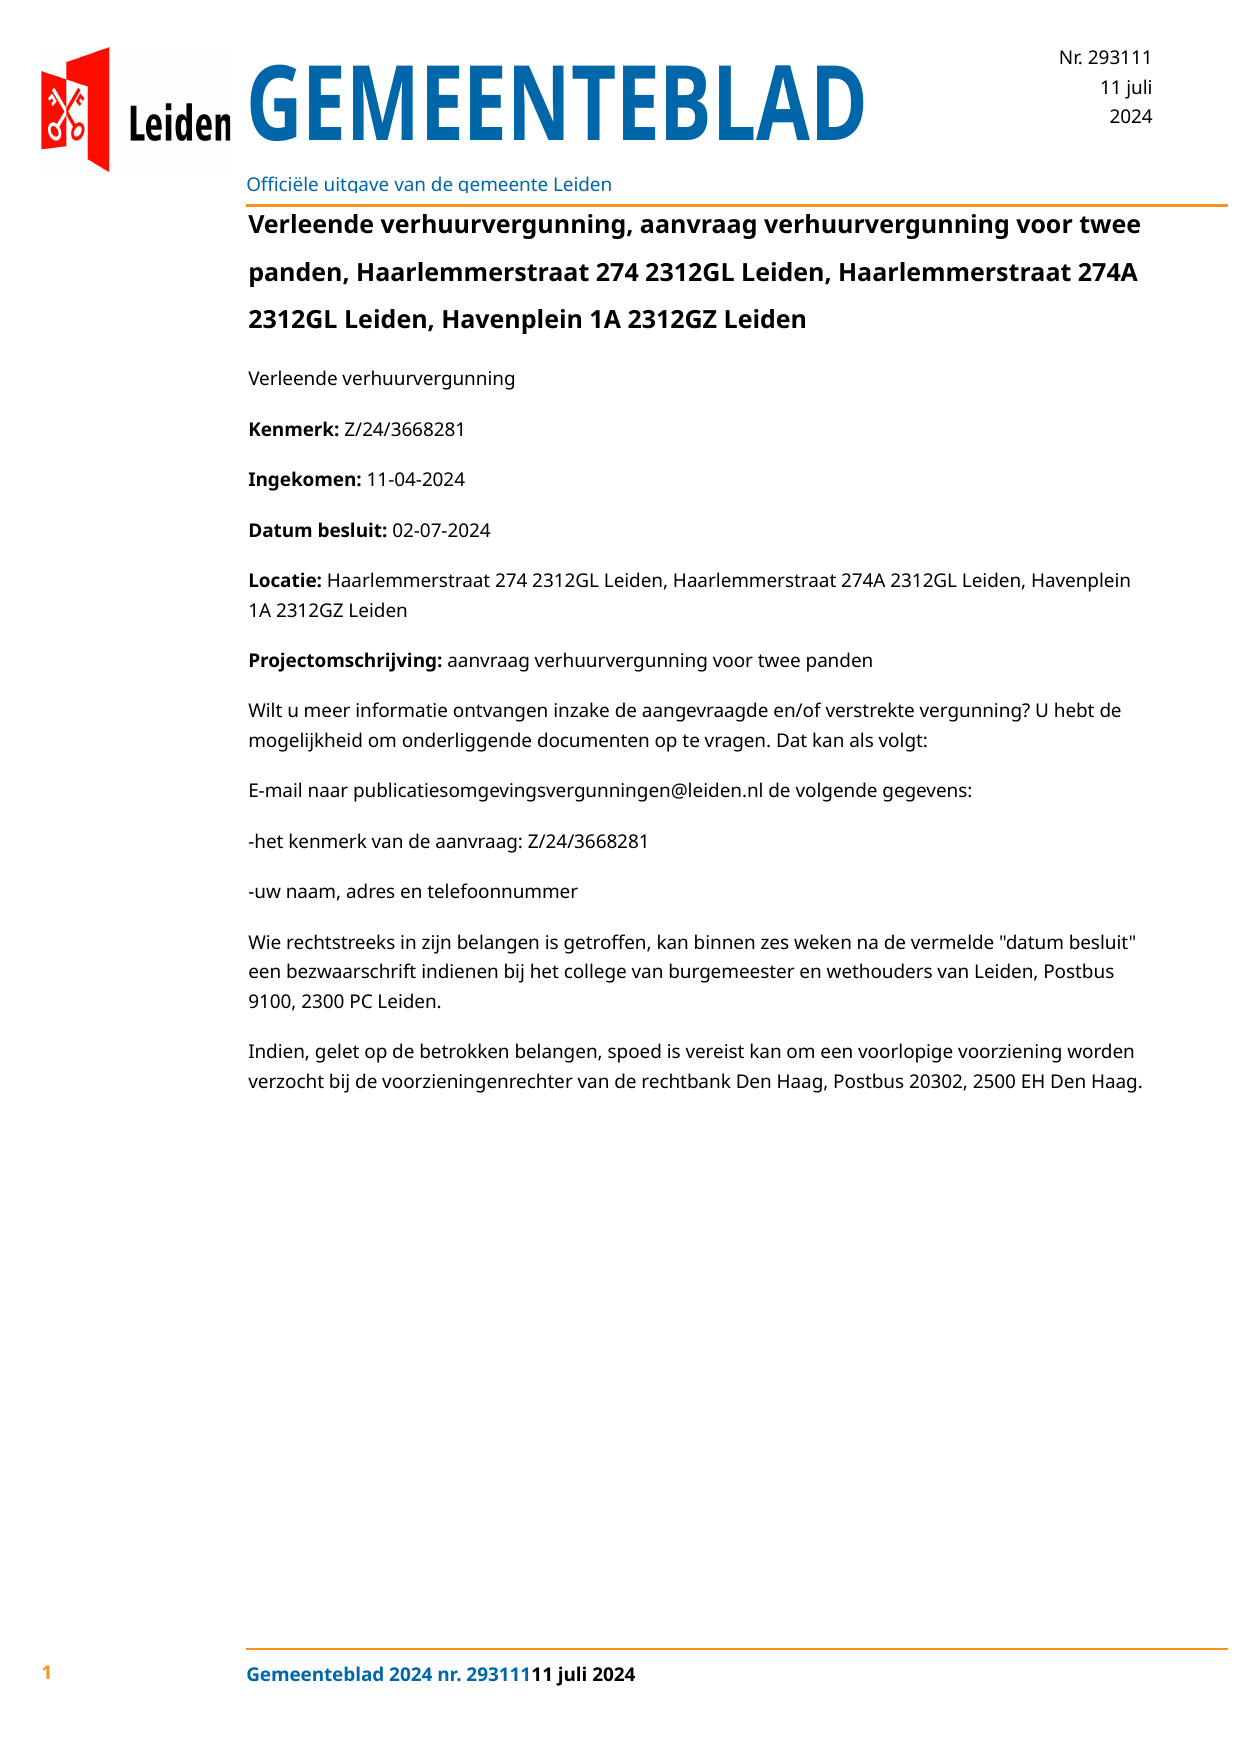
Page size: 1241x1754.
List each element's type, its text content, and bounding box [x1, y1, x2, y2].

text -uw naam, adres en telefoonnummer [248, 878, 1152, 904]
text Indien, gelet op de betrokken belangen, spoed is vereist kan om een voorlopige voorziening worden verzocht bij de voorzieningenrechter van de rechtbank Den Haag, Postbus 20302, 2500 EH Den Haag. [248, 1038, 1152, 1094]
text Datum besluit: 02-07-2024 [248, 517, 1152, 542]
text Locatie: Haarlemmerstraat 274 2312GL Leiden, Haarlemmerstraat 274A 2312GL Leiden, Havenplein 1A 2312GZ Leiden [248, 567, 1152, 622]
text Wie rechtstreeks in zijn belangen is getroffen, kan binnen zes weken na de vermelde "datum besluit" een bezwaarschrift indienen bij het college van burgemeester en wethouders van Leiden, Postbus 9100, 2300 PC Leiden. [248, 929, 1152, 1014]
picture [41, 47, 231, 172]
text Wilt u meer informatie ontvangen inzake de aangevraagde en/of verstrekte vergunning? U hebt de mogelijkheid om onderliggende documenten op te vragen. Dat kan als volgt: [248, 698, 1152, 753]
text Ingekomen: 11-04-2024 [248, 466, 1152, 492]
text Verleende verhuurvergunning, aanvraag verhuurvergunning voor twee panden, Haarlemmerstraat 274 2312GL Leiden, Haarlemmerstraat 274A 2312GL Leiden, Havenplein 1A 2312GZ Leiden [248, 207, 1152, 336]
text -het kenmerk van de aanvraag: Z/24/3668281 [248, 828, 1152, 854]
text Kenmerk: Z/24/3668281 [248, 416, 1152, 442]
text E-mail naar publicatiesomgevingsvergunningen@leiden.nl de volgende gegevens: [248, 778, 1152, 803]
text Verleende verhuurvergunning [248, 366, 1152, 391]
text Projectomschrijving: aanvraag verhuurvergunning voor twee panden [248, 647, 1152, 673]
